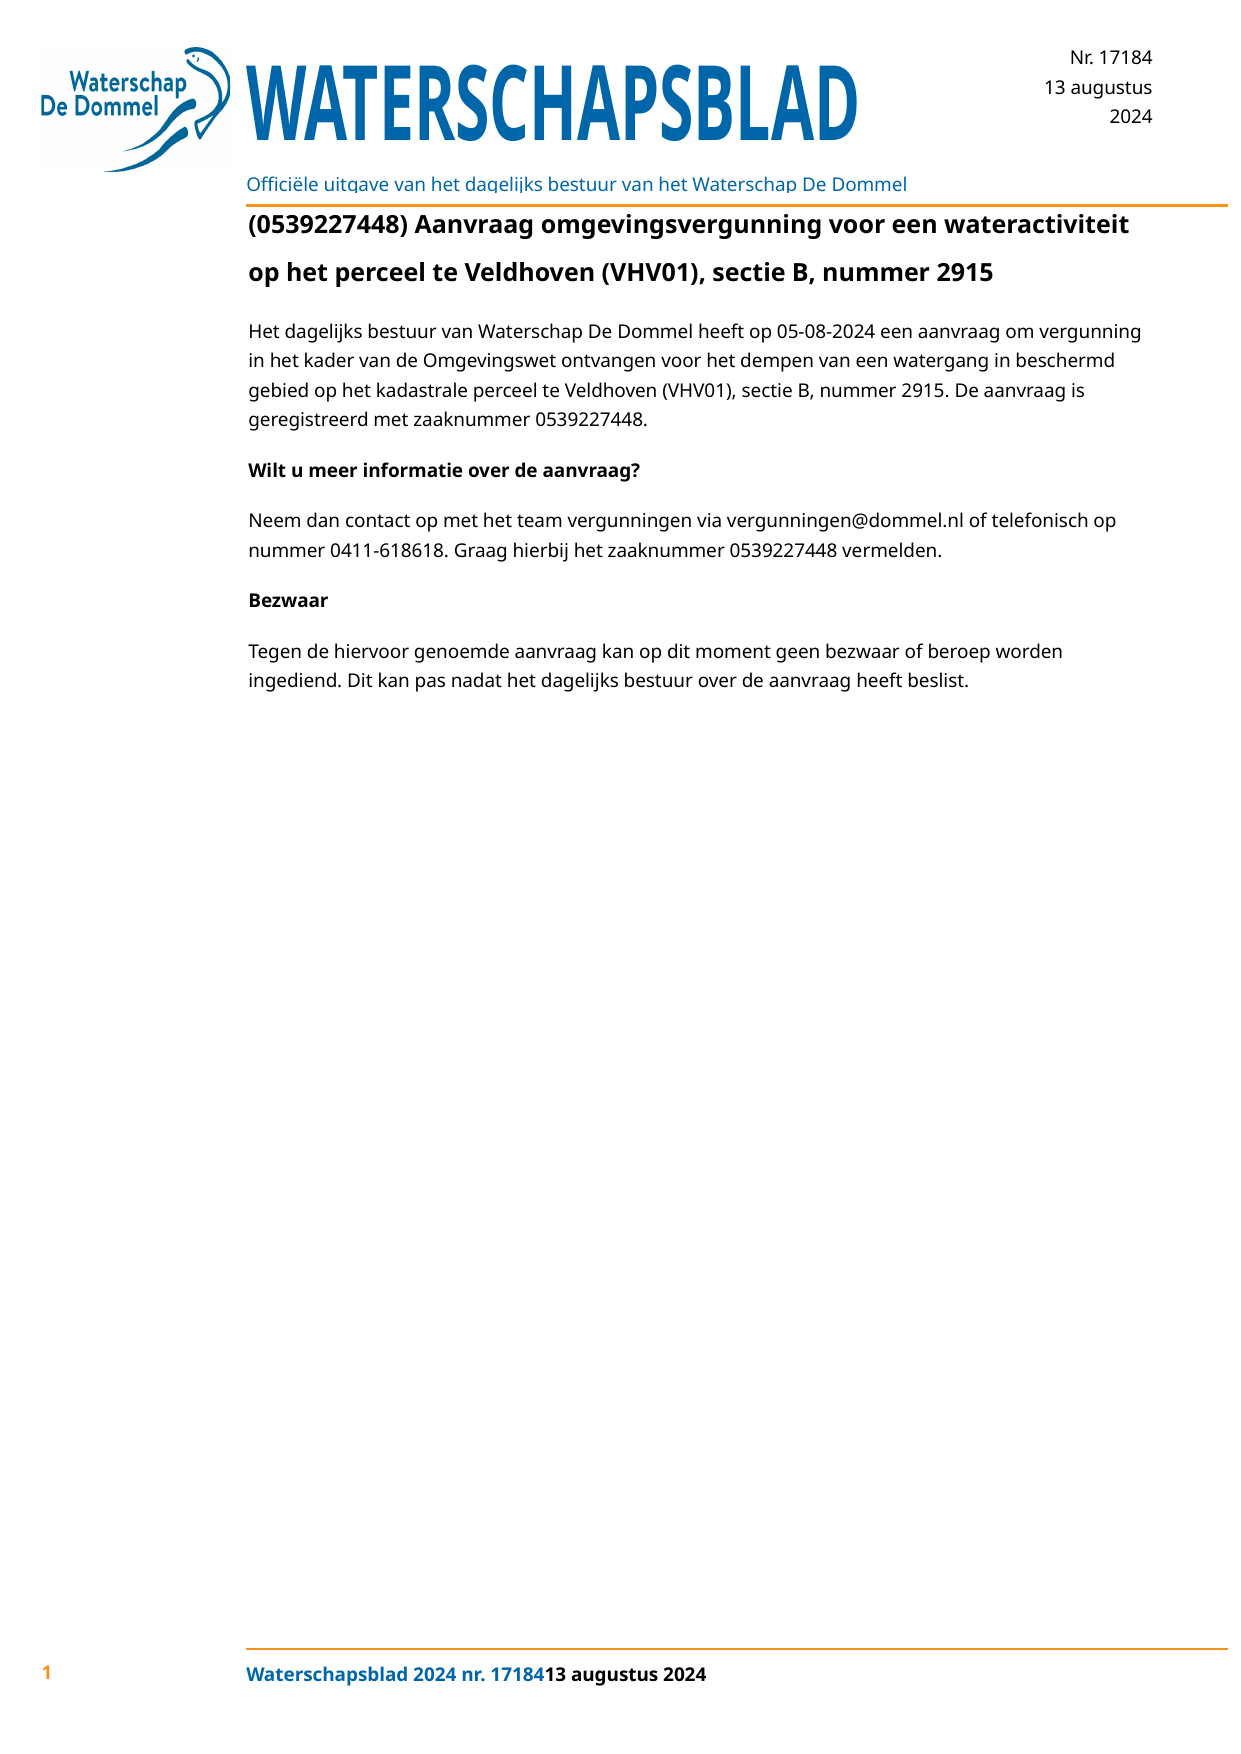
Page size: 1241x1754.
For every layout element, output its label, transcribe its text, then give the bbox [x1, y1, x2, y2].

text Het dagelijks bestuur van Waterschap De Dommel heeft op 05-08-2024 een aanvraag om vergunning in het kader van de Omgevingswet ontvangen voor het dempen van een watergang in beschermd gebied op het kadastrale perceel te Veldhoven (VHV01), sectie B, nummer 2915. De aanvraag is geregistreerd met zaaknummer 0539227448. [248, 318, 1152, 432]
text Bezwaar [248, 587, 1152, 613]
picture [204, 47, 231, 76]
text Wilt u meer informatie over de aanvraag? [248, 457, 1152, 483]
picture [198, 118, 210, 131]
text Neem dan contact op met het team vergunningen via vergunningen@dommel.nl of telefonisch op nummer 0411-618618. Graag hierbij het zaaknummer 0539227448 vermelden. [248, 507, 1152, 563]
picture [41, 47, 231, 172]
text Tegen de hiervoor genoemde aanvraag kan op dit moment geen bezwaar of beroep worden ingediend. Dit kan pas nadat het dagelijks bestuur over de aanvraag heeft beslist. [248, 638, 1152, 693]
text (0539227448) Aanvraag omgevingsvergunning voor een wateractiviteit op het perceel te Veldhoven (VHV01), sectie B, nummer 2915 [248, 207, 1152, 288]
picture [45, 99, 51, 111]
